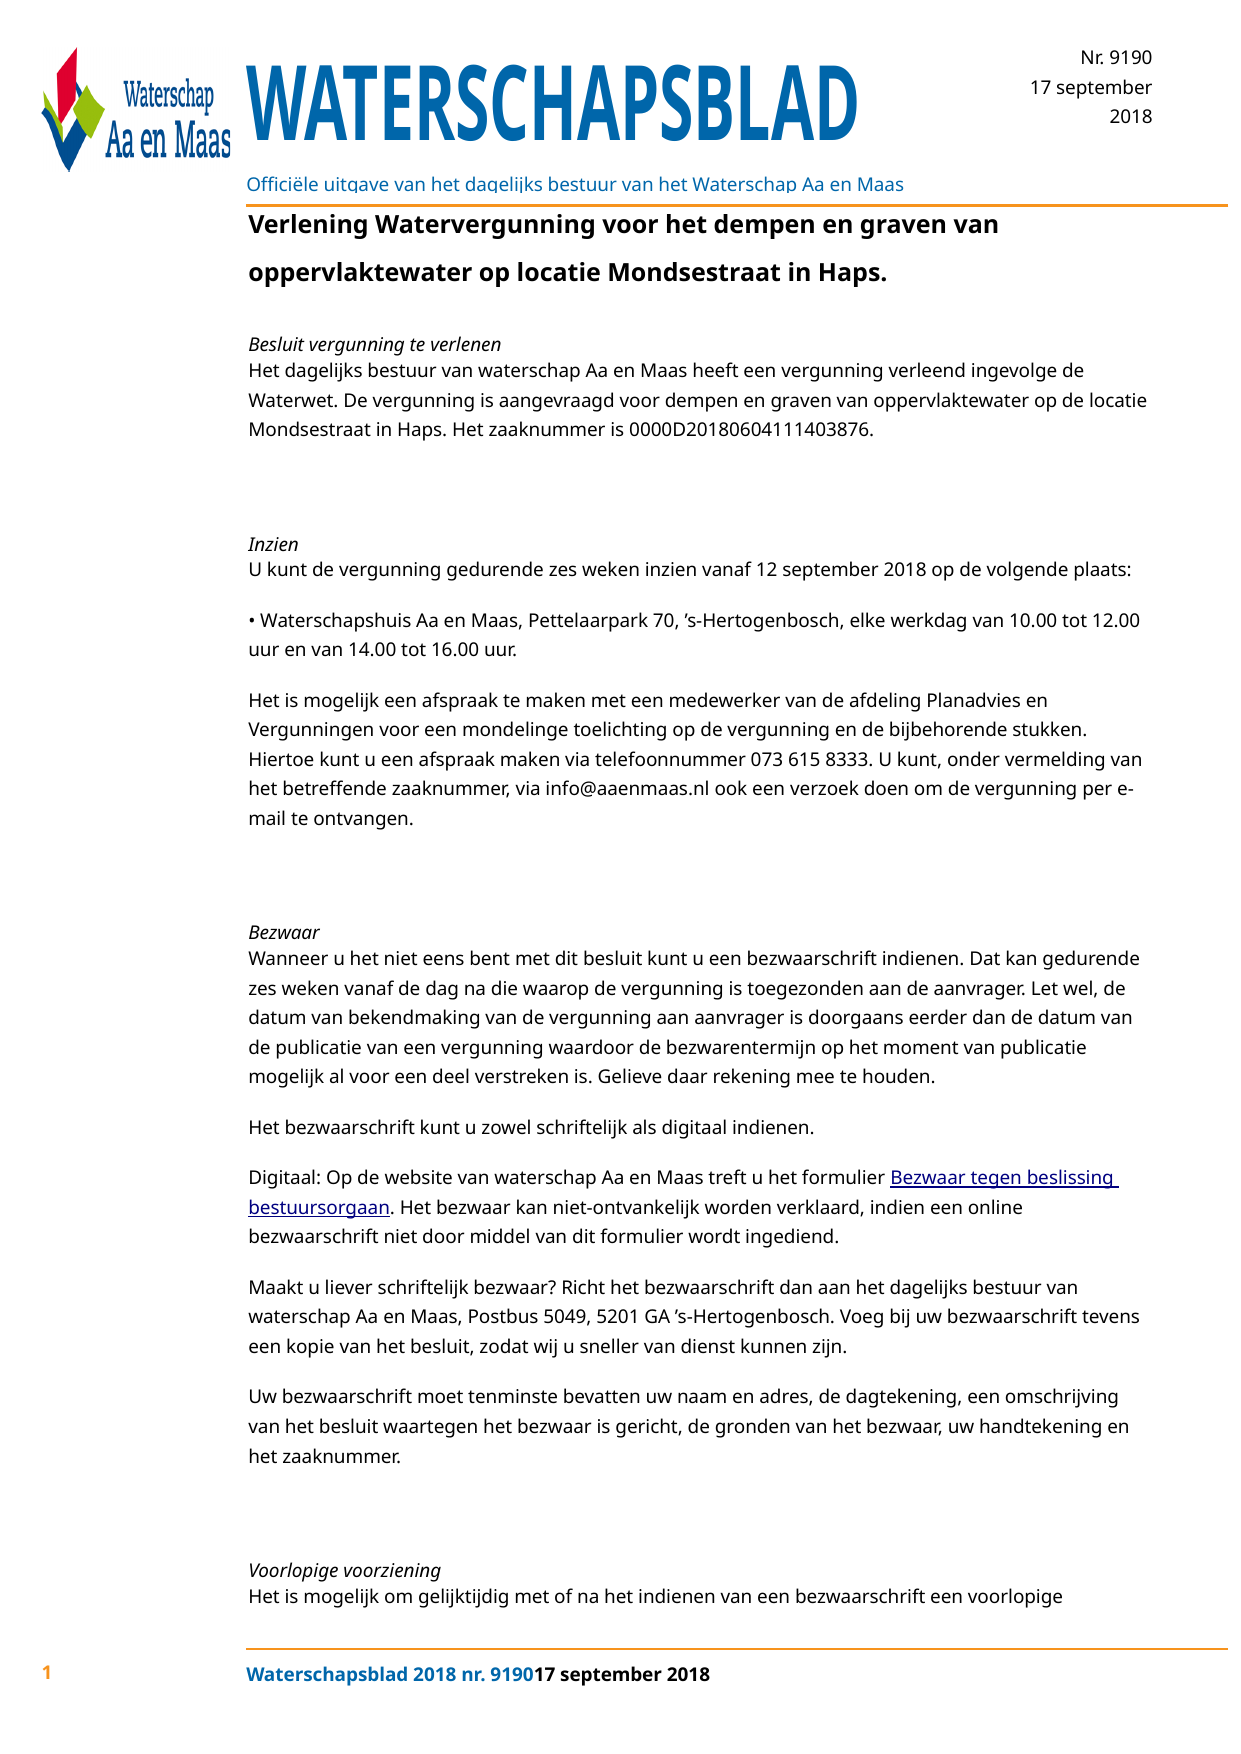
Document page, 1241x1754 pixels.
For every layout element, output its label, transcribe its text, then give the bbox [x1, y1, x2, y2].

text U kunt de vergunning gedurende zes weken inzien vanaf 12 september 2018 op de volgende plaats: [248, 556, 1152, 582]
text Het bezwaarschrift kunt u zowel schriftelijk als digitaal indienen. [248, 1114, 1152, 1140]
text Uw bezwaarschrift moet tenminste bevatten uw naam en adres, de dagtekening, een omschrijving van het besluit waartegen het bezwaar is gericht, de gronden van het bezwaar, uw handtekening en het zaaknummer. [248, 1384, 1152, 1468]
text Besluit vergunning te verlenen [248, 331, 1152, 357]
text Het dagelijks bestuur van waterschap Aa en Maas heeft een vergunning verleend ingevolge de Waterwet. De vergunning is aangevraagd voor dempen en graven van oppervlaktewater op de locatie Mondsestraat in Haps. Het zaaknummer is 0000D20180604111403876. [248, 357, 1152, 442]
text Inzien [248, 531, 1152, 556]
picture [41, 47, 231, 172]
text Maakt u liever schriftelijk bezwaar? Richt het bezwaarschrift dan aan het dagelijks bestuur van waterschap Aa en Maas, Postbus 5049, 5201 GA ’s-Hertogenbosch. Voeg bij uw bezwaarschrift tevens een kopie van het besluit, zodat wij u sneller van dienst kunnen zijn. [248, 1274, 1152, 1359]
text Wanneer u het niet eens bent met dit besluit kunt u een bezwaarschrift indienen. Dat kan gedurende zes weken vanaf de dag na die waarop de vergunning is toegezonden aan de aanvrager. Let wel, de datum van bekendmaking van de vergunning aan aanvrager is doorgaans eerder dan de datum van de publicatie van een vergunning waardoor de bezwarentermijn op het moment van publicatie mogelijk al voor een deel verstreken is. Gelieve daar rekening mee te houden. [248, 945, 1152, 1089]
text • Waterschapshuis Aa en Maas, Pettelaarpark 70, ’s-Hertogenbosch, elke werkdag van 10.00 tot 12.00 uur en van 14.00 tot 16.00 uur. [248, 607, 1152, 662]
text Voorlopige voorziening [248, 1557, 1152, 1583]
text Het is mogelijk een afspraak te maken met een medewerker van de afdeling Planadvies en Vergunningen voor een mondelinge toelichting op de vergunning en de bijbehorende stukken. Hiertoe kunt u een afspraak maken via telefoonnummer 073 615 8333. U kunt, onder vermelding van het betreffende zaaknummer, via info@aaenmaas.nl ook een verzoek doen om de vergunning per e-mail te ontvangen. [248, 687, 1152, 831]
text Verlening Watervergunning voor het dempen en graven van oppervlaktewater op locatie Mondsestraat in Haps. [248, 207, 1152, 288]
text Het is mogelijk om gelijktijdig met of na het indienen van een bezwaarschrift een voorlopige [248, 1583, 1152, 1609]
text Bezwaar [248, 919, 1152, 945]
text Digitaal: Op de website van waterschap Aa en Maas treft u het formulier Bezwaar tegen beslissing bestuursorgaan. Het bezwaar kan niet-ontvankelijk worden verklaard, indien een online bezwaarschrift niet door middel van dit formulier wordt ingediend. [248, 1164, 1152, 1249]
